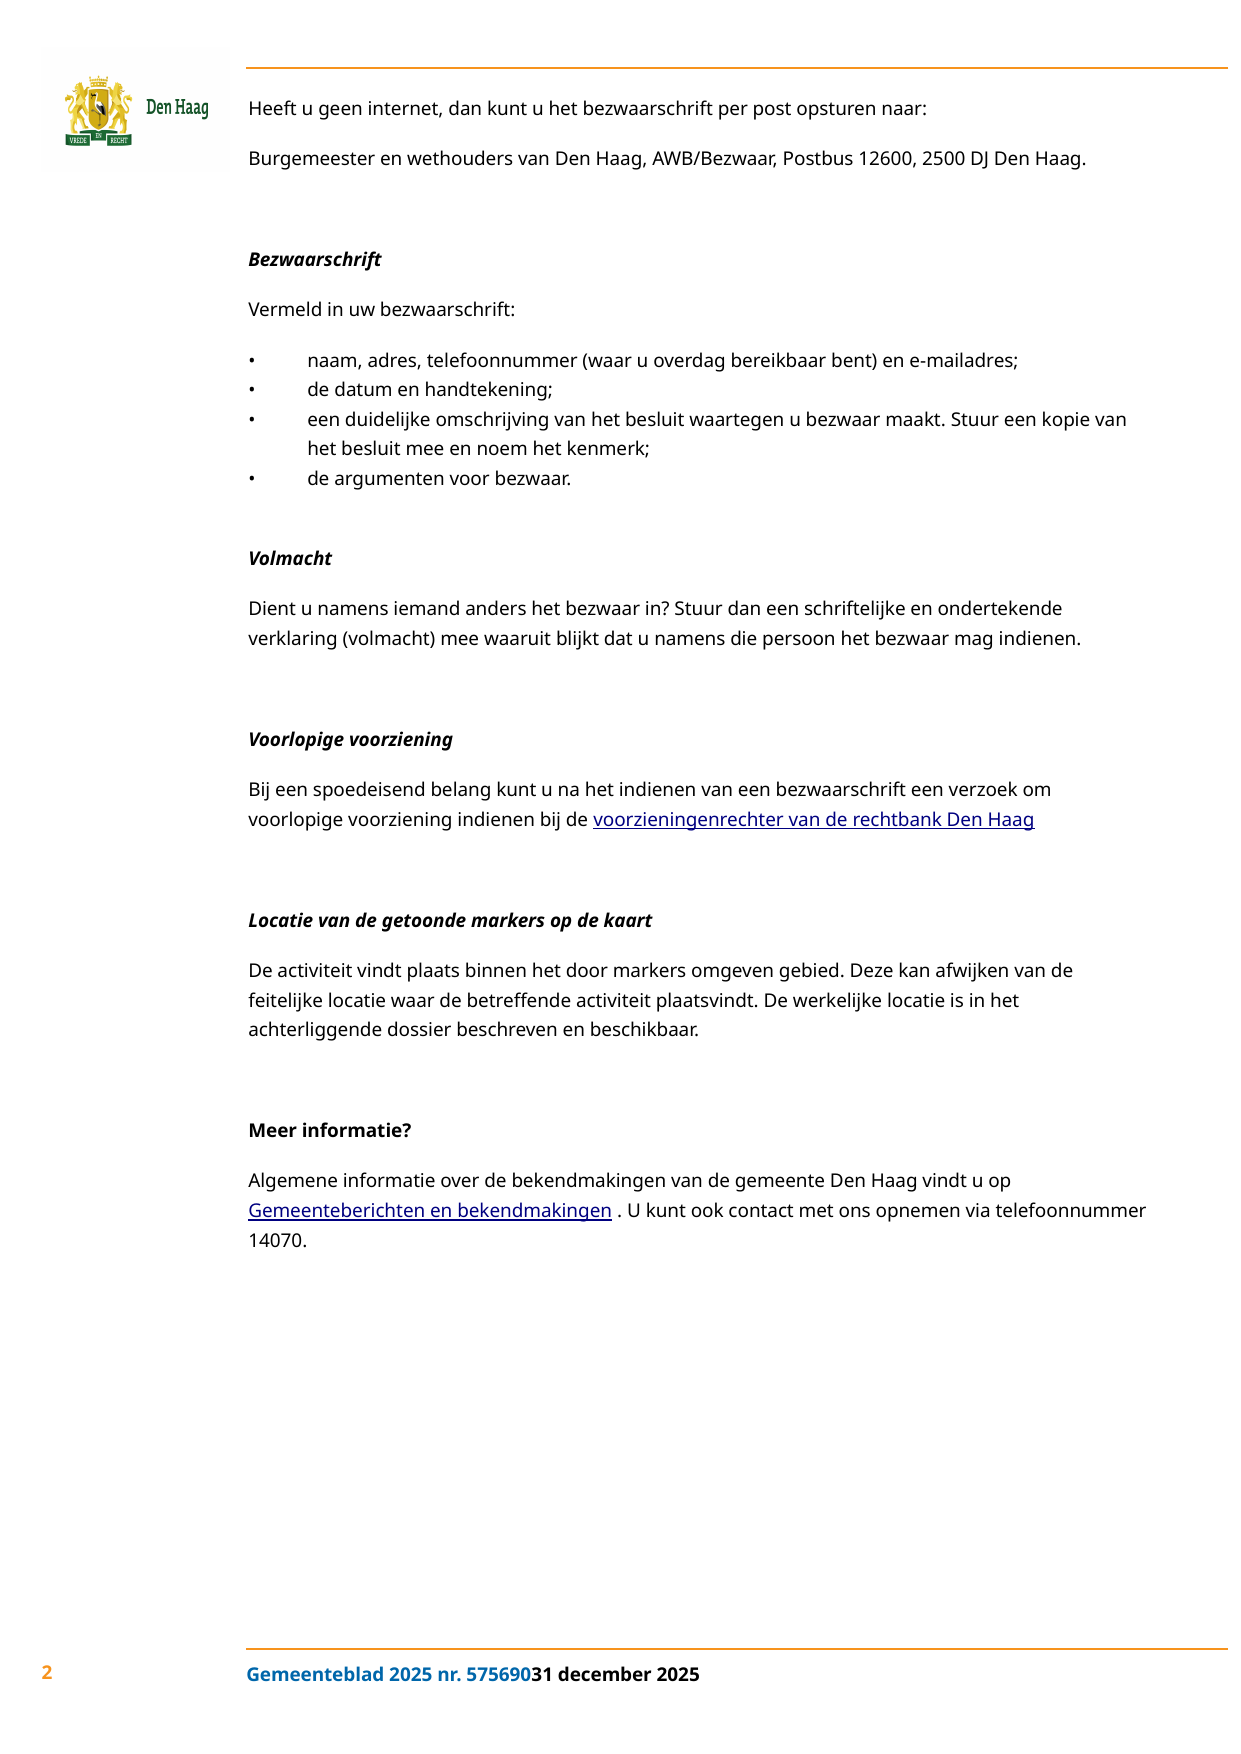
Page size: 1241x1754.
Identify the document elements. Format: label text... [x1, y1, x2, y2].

list een duidelijke omschrijving van het besluit waartegen u bezwaar maakt. Stuur een kopie van het besluit mee en noem het kenmerk; [248, 406, 1152, 461]
text Bezwaarschrift [248, 246, 1152, 272]
list naam, adres, telefoonnummer (waar u overdag bereikbaar bent) en e-mailadres; [248, 347, 1152, 373]
text Meer informatie? [248, 1117, 1152, 1143]
picture [41, 47, 231, 172]
text Heeft u geen internet, dan kunt u het bezwaarschrift per post opsturen naar: [248, 95, 1152, 121]
text Locatie van de getoonde markers op de kaart [248, 907, 1152, 933]
text Vermeld in uw bezwaarschrift: [248, 296, 1152, 322]
text Volmacht [248, 545, 1152, 571]
text De activiteit vindt plaats binnen het door markers omgeven gebied. Deze kan afwijken van de feitelijke locatie waar de betreffende activiteit plaatsvindt. De werkelijke locatie is in het achterliggende dossier beschreven en beschikbaar. [248, 957, 1152, 1042]
text Algemene informatie over de bekendmakingen van de gemeente Den Haag vindt u op Gemeenteberichten en bekendmakingen . U kunt ook contact met ons opnemen via telefoonnummer 14070. [248, 1168, 1152, 1253]
list de datum en handtekening; [248, 376, 1152, 402]
text Dient u namens iemand anders het bezwaar in? Stuur dan een schriftelijke en ondertekende verklaring (volmacht) mee waaruit blijkt dat u namens die persoon het bezwaar mag indienen. [248, 596, 1152, 651]
text Bij een spoedeisend belang kunt u na het indienen van een bezwaarschrift een verzoek om voorlopige voorziening indienen bij de voorzieningenrechter van de rechtbank Den Haag [248, 776, 1152, 832]
list de argumenten voor bezwaar. [248, 465, 1152, 491]
text Burgemeester en wethouders van Den Haag, AWB/Bezwaar, Postbus 12600, 2500 DJ Den Haag. [248, 145, 1152, 171]
text Voorlopige voorziening [248, 726, 1152, 752]
